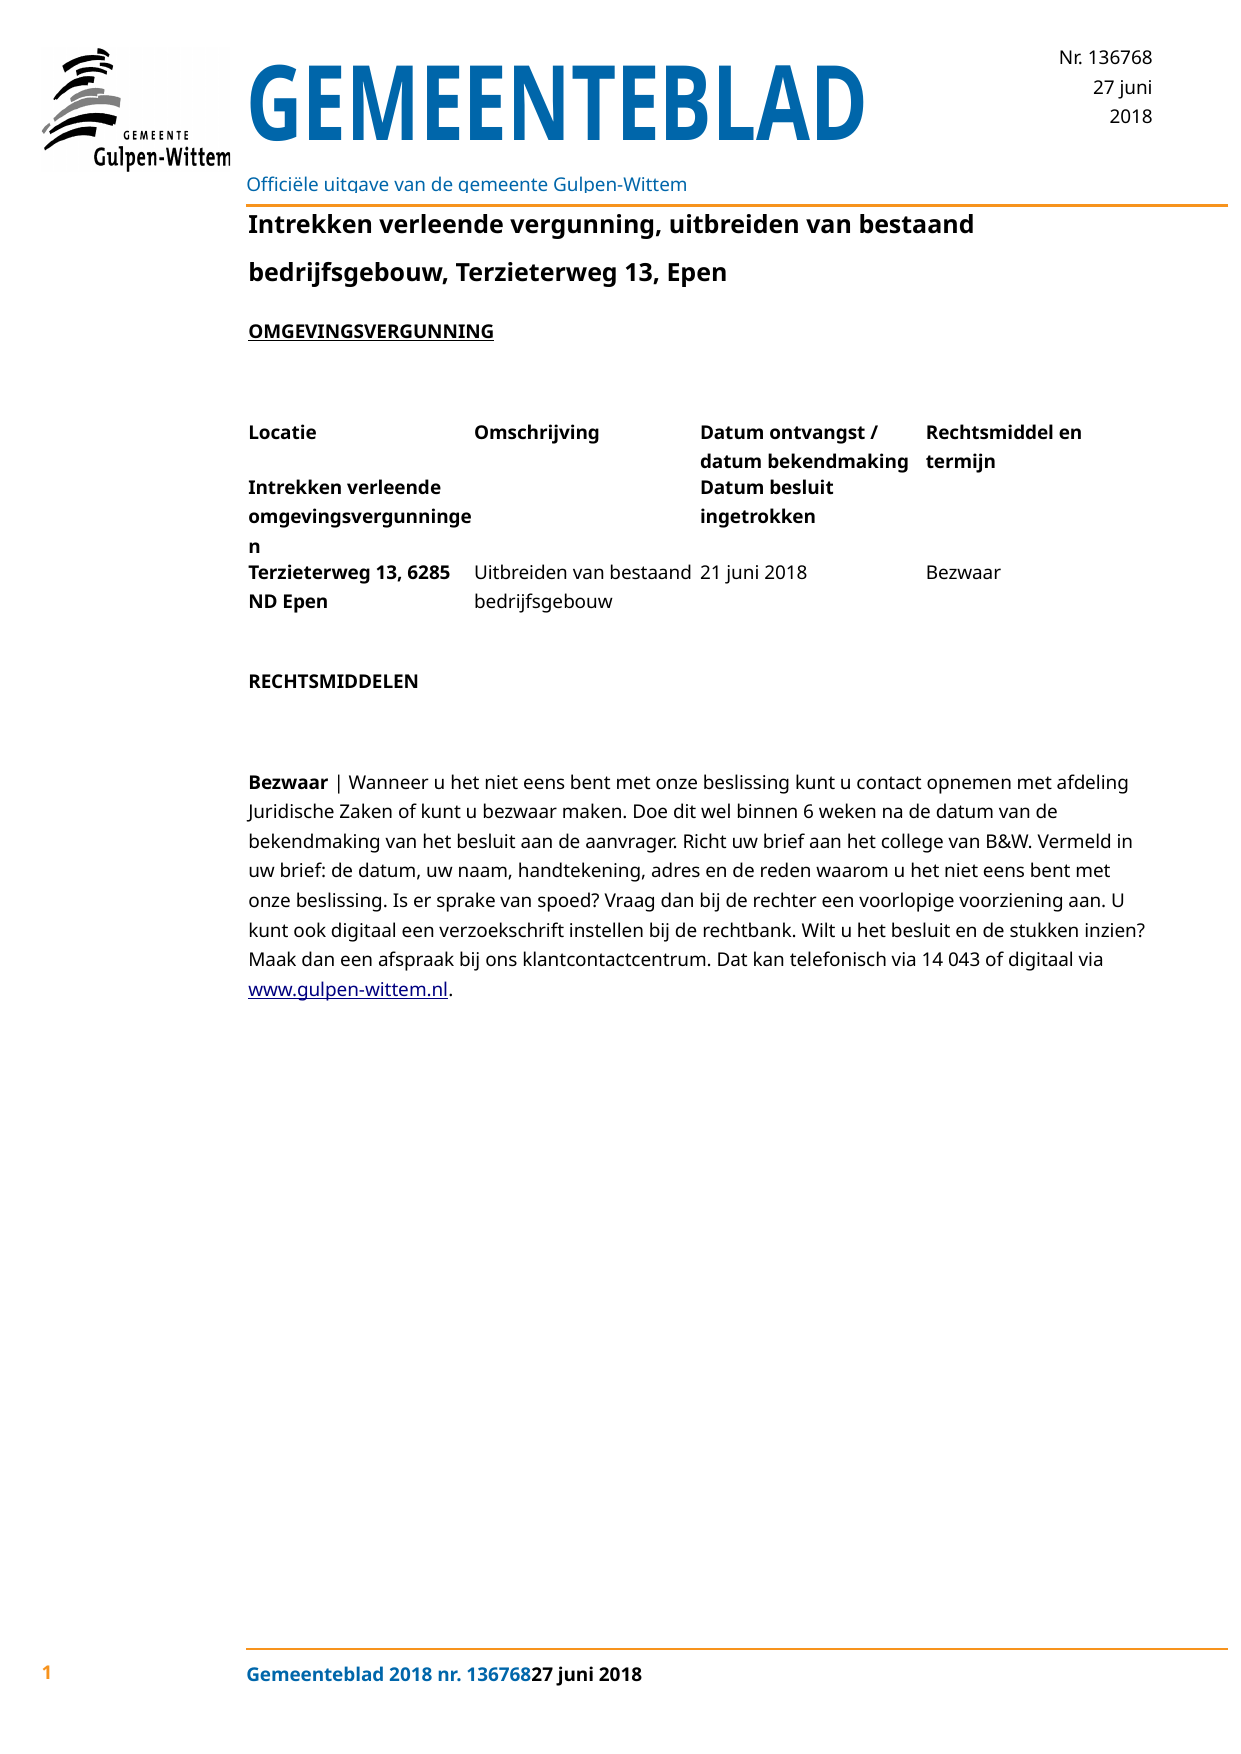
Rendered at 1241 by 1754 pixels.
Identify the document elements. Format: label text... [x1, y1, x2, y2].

text RECHTSMIDDELEN [248, 668, 1152, 694]
table_header Datum ontvangst / datum bekendmaking [700, 419, 926, 474]
text Bezwaar | Wanneer u het niet eens bent met onze beslissing kunt u contact opnemen met afdeling Juridische Zaken of kunt u bezwaar maken. Doe dit wel binnen 6 weken na de datum van de bekendmaking van het besluit aan de aanvrager. Richt uw brief aan het college van B&W. Vermeld in uw brief: de datum, uw naam, handtekening, adres en de reden waarom u het niet eens bent met onze beslissing. Is er sprake van spoed? Vraag dan bij de rechter een voorlopige voorziening aan. U kunt ook digitaal een verzoekschrift instellen bij de rechtbank. Wilt u het besluit en de stukken inzien? Maak dan een afspraak bij ons klantcontactcentrum. Dat kan telefonisch via 14 043 of digitaal via www.gulpen-wittem.nl. [248, 769, 1152, 1002]
picture [41, 47, 231, 172]
table_cell [926, 474, 1152, 559]
table_cell Intrekken verleende omgevingsvergunningen [248, 474, 474, 559]
table_header Omschrijving [474, 419, 700, 474]
table_cell Terzieterweg 13, 6285 ND Epen [248, 559, 474, 614]
table_cell Datum besluit ingetrokken [700, 474, 926, 559]
table_cell Bezwaar [926, 559, 1152, 614]
text Intrekken verleende vergunning, uitbreiden van bestaand bedrijfsgebouw, Terzieterweg 13, Epen [248, 207, 1152, 288]
table_cell [474, 474, 700, 559]
table_cell 21 juni 2018 [700, 559, 926, 614]
table_header Locatie [248, 419, 474, 474]
table_cell Uitbreiden van bestaand bedrijfsgebouw [474, 559, 700, 614]
text OMGEVINGSVERGUNNING [248, 318, 1152, 344]
table_header Rechtsmiddel en termijn [926, 419, 1152, 474]
